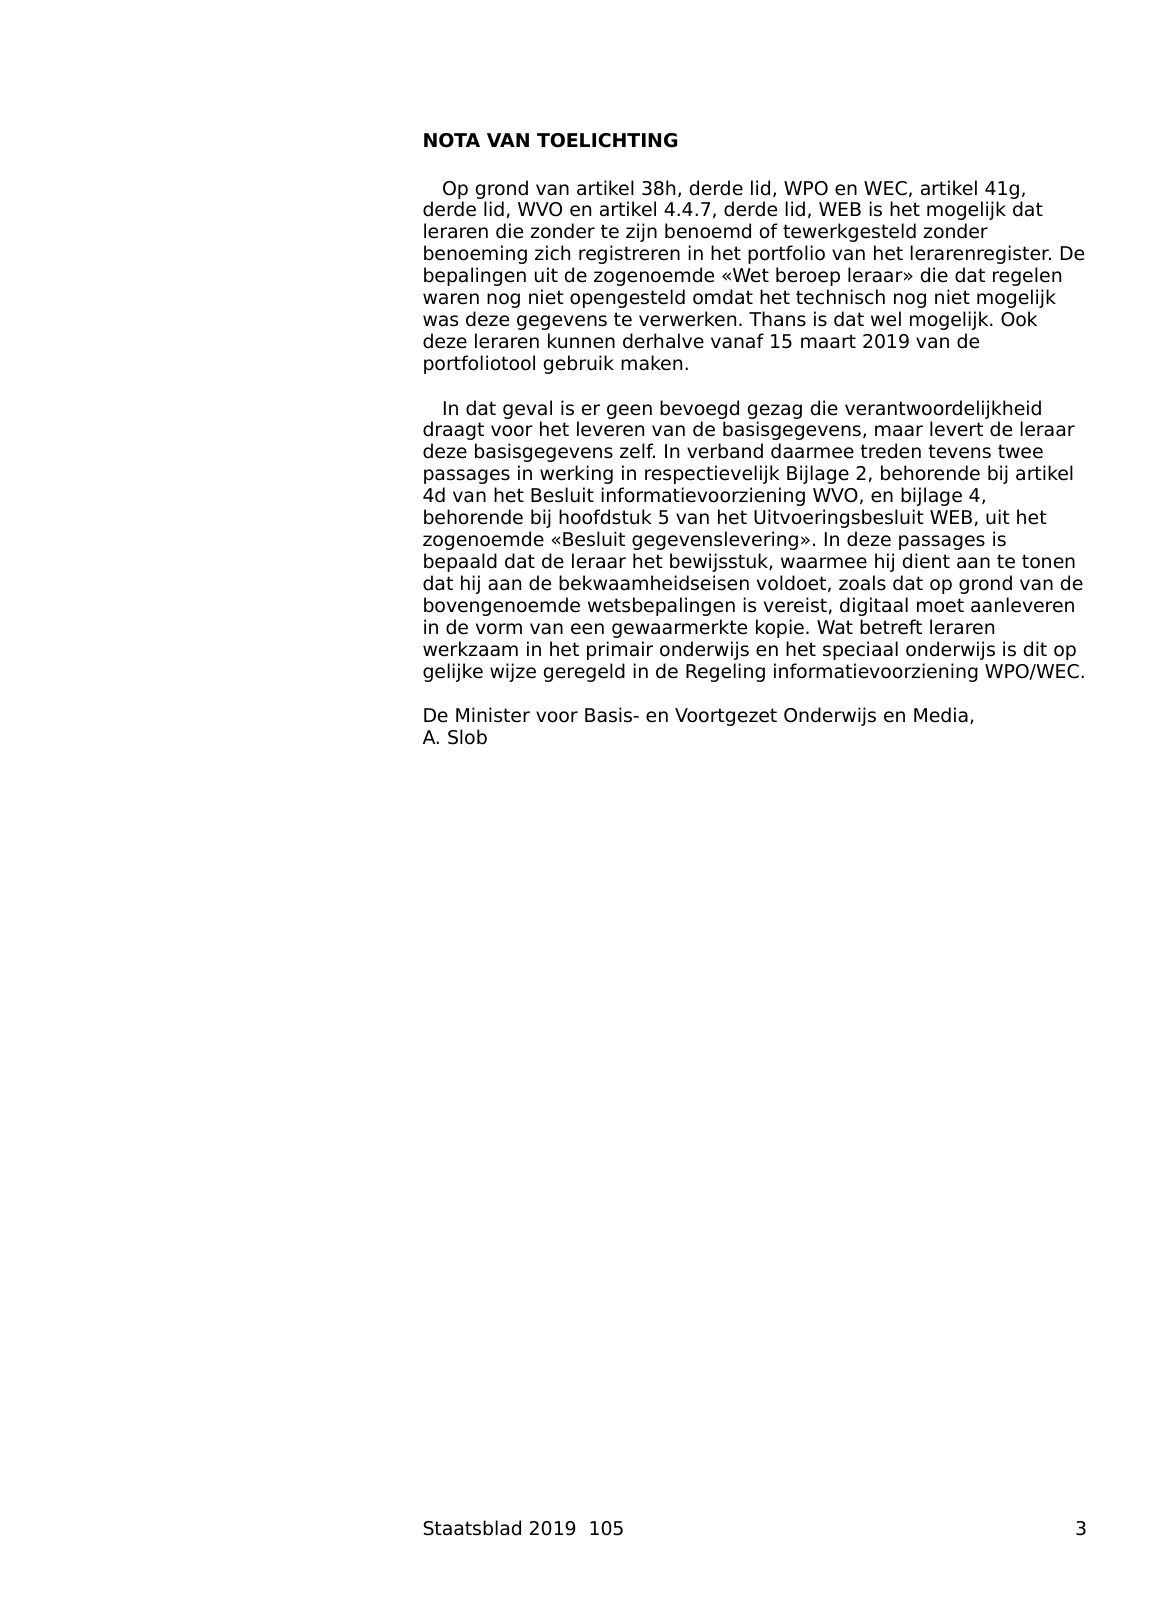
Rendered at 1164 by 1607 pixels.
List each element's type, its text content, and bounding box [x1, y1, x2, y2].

text Op grond van artikel 38h, derde lid, WPO en WEC, artikel 41g, derde lid, WVO en artikel 4.4.7, derde lid, WEB is het mogelijk dat leraren die zonder te zijn benoemd of tewerkgesteld zonder benoeming zich registreren in het portfolio van het lerarenregister. De bepalingen uit de zogenoemde «Wet beroep leraar» die dat regelen waren nog niet opengesteld omdat het technisch nog niet mogelijk was deze gegevens te verwerken. Thans is dat wel mogelijk. Ook deze leraren kunnen derhalve vanaf 15 maart 2019 van de portfoliotool gebruik maken. [422, 177, 1087, 375]
subtitle NOTA VAN TOELICHTING [422, 130, 1087, 152]
text De Minister voor Basis- en Voortgezet Onderwijs en Media, A. Slob [422, 705, 1087, 749]
text In dat geval is er geen bevoegd gezag die verantwoordelijkheid draagt voor het leveren van de basisgegevens, maar levert de leraar deze basisgegevens zelf. In verband daarmee treden tevens twee passages in werking in respectievelijk Bijlage 2, behorende bij artikel 4d van het Besluit informatievoorziening WVO, en bijlage 4, behorende bij hoofdstuk 5 van het Uitvoeringsbesluit WEB, uit het zogenoemde «Besluit gegevenslevering». In deze passages is bepaald dat de leraar het bewijsstuk, waarmee hij dient aan te tonen dat hij aan de bekwaamheidseisen voldoet, zoals dat op grond van de bovengenoemde wetsbepalingen is vereist, digitaal moet aanleveren in de vorm van een gewaarmerkte kopie. Wat betreft leraren werkzaam in het primair onderwijs en het speciaal onderwijs is dit op gelijke wijze geregeld in de Regeling informatievoorziening WPO/WEC. [422, 397, 1087, 683]
